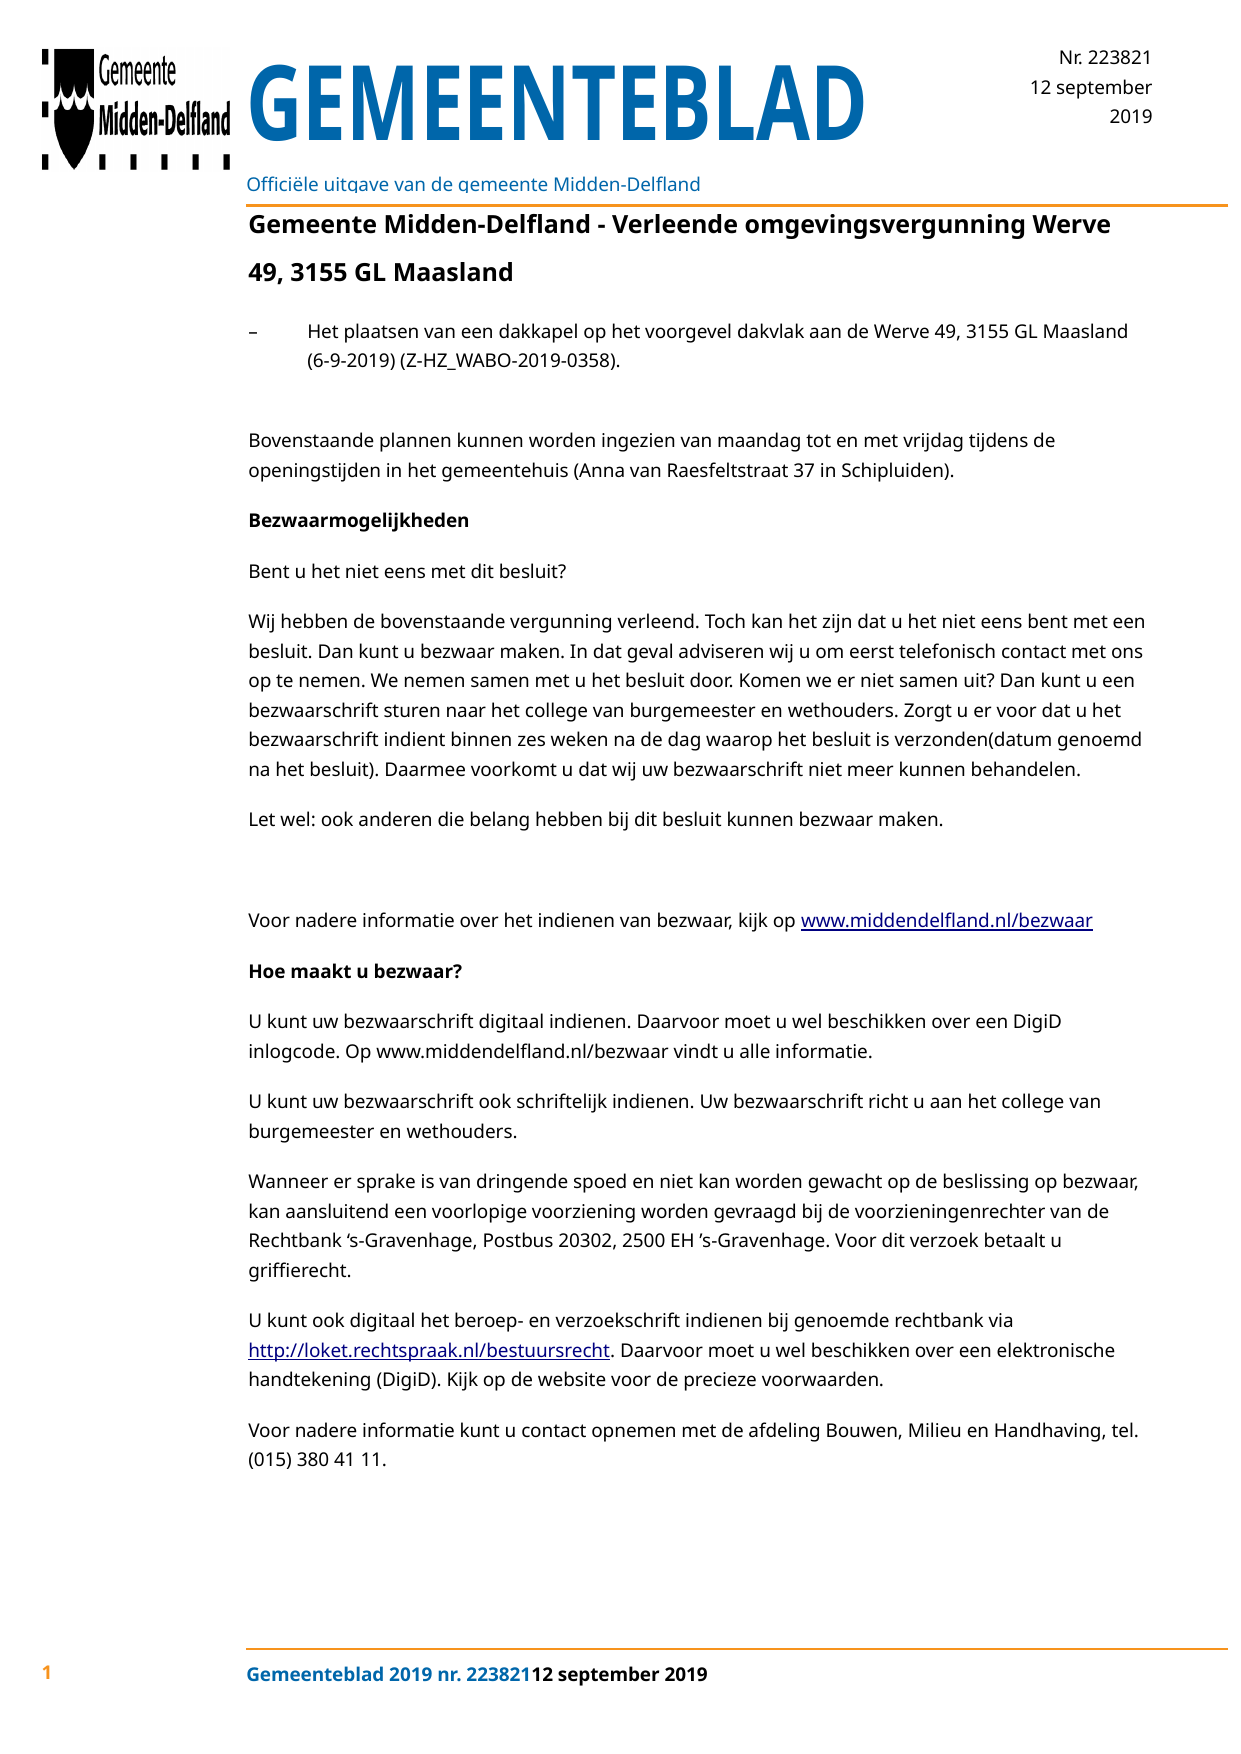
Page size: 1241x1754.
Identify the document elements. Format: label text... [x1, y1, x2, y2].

text U kunt uw bezwaarschrift digitaal indienen. Daarvoor moet u wel beschikken over een DigiD inlogcode. Op www.middendelfland.nl/bezwaar vindt u alle informatie. [248, 1008, 1152, 1064]
text Gemeente Midden-Delfland - Verleende omgevingsvergunning Werve 49, 3155 GL Maasland [248, 207, 1152, 288]
picture [41, 47, 231, 172]
text Wanneer er sprake is van dringende spoed en niet kan worden gewacht op de beslissing op bezwaar, kan aansluitend een voorlopige voorziening worden gevraagd bij de voorzieningenrechter van de Rechtbank ‘s-Gravenhage, Postbus 20302, 2500 EH ’s-Gravenhage. Voor dit verzoek betaalt u griffierecht. [248, 1168, 1152, 1283]
text Bezwaarmogelijkheden [248, 507, 1152, 533]
text Bovenstaande plannen kunnen worden ingezien van maandag tot en met vrijdag tijdens de openingstijden in het gemeentehuis (Anna van Raesfeltstraat 37 in Schipluiden). [248, 427, 1152, 483]
text Voor nadere informatie over het indienen van bezwaar, kijk op www.middendelfland.nl/bezwaar [248, 907, 1152, 933]
list Het plaatsen van een dakkapel op het voorgevel dakvlak aan de Werve 49, 3155 GL Maasland (6-9-2019) (Z-HZ_WABO-2019-0358). [248, 318, 1152, 373]
text Voor nadere informatie kunt u contact opnemen met de afdeling Bouwen, Milieu en Handhaving, tel. (015) 380 41 11. [248, 1417, 1152, 1472]
text U kunt uw bezwaarschrift ook schriftelijk indienen. Uw bezwaarschrift richt u aan het college van burgemeester en wethouders. [248, 1088, 1152, 1144]
text U kunt ook digitaal het beroep- en verzoekschrift indienen bij genoemde rechtbank via http://loket.rechtspraak.nl/bestuursrecht. Daarvoor moet u wel beschikken over een elektronische handtekening (DigiD). Kijk op de website voor de precieze voorwaarden. [248, 1307, 1152, 1392]
text Bent u het niet eens met dit besluit? [248, 558, 1152, 584]
text Wij hebben de bovenstaande vergunning verleend. Toch kan het zijn dat u het niet eens bent met een besluit. Dan kunt u bezwaar maken. In dat geval adviseren wij u om eerst telefonisch contact met ons op te nemen. We nemen samen met u het besluit door. Komen we er niet samen uit? Dan kunt u een bezwaarschrift sturen naar het college van burgemeester en wethouders. Zorgt u er voor dat u het bezwaarschrift indient binnen zes weken na de dag waarop het besluit is verzonden(datum genoemd na het besluit). Daarmee voorkomt u dat wij uw bezwaarschrift niet meer kunnen behandelen. [248, 608, 1152, 782]
text Let wel: ook anderen die belang hebben bij dit besluit kunnen bezwaar maken. [248, 807, 1152, 832]
text Hoe maakt u bezwaar? [248, 958, 1152, 984]
